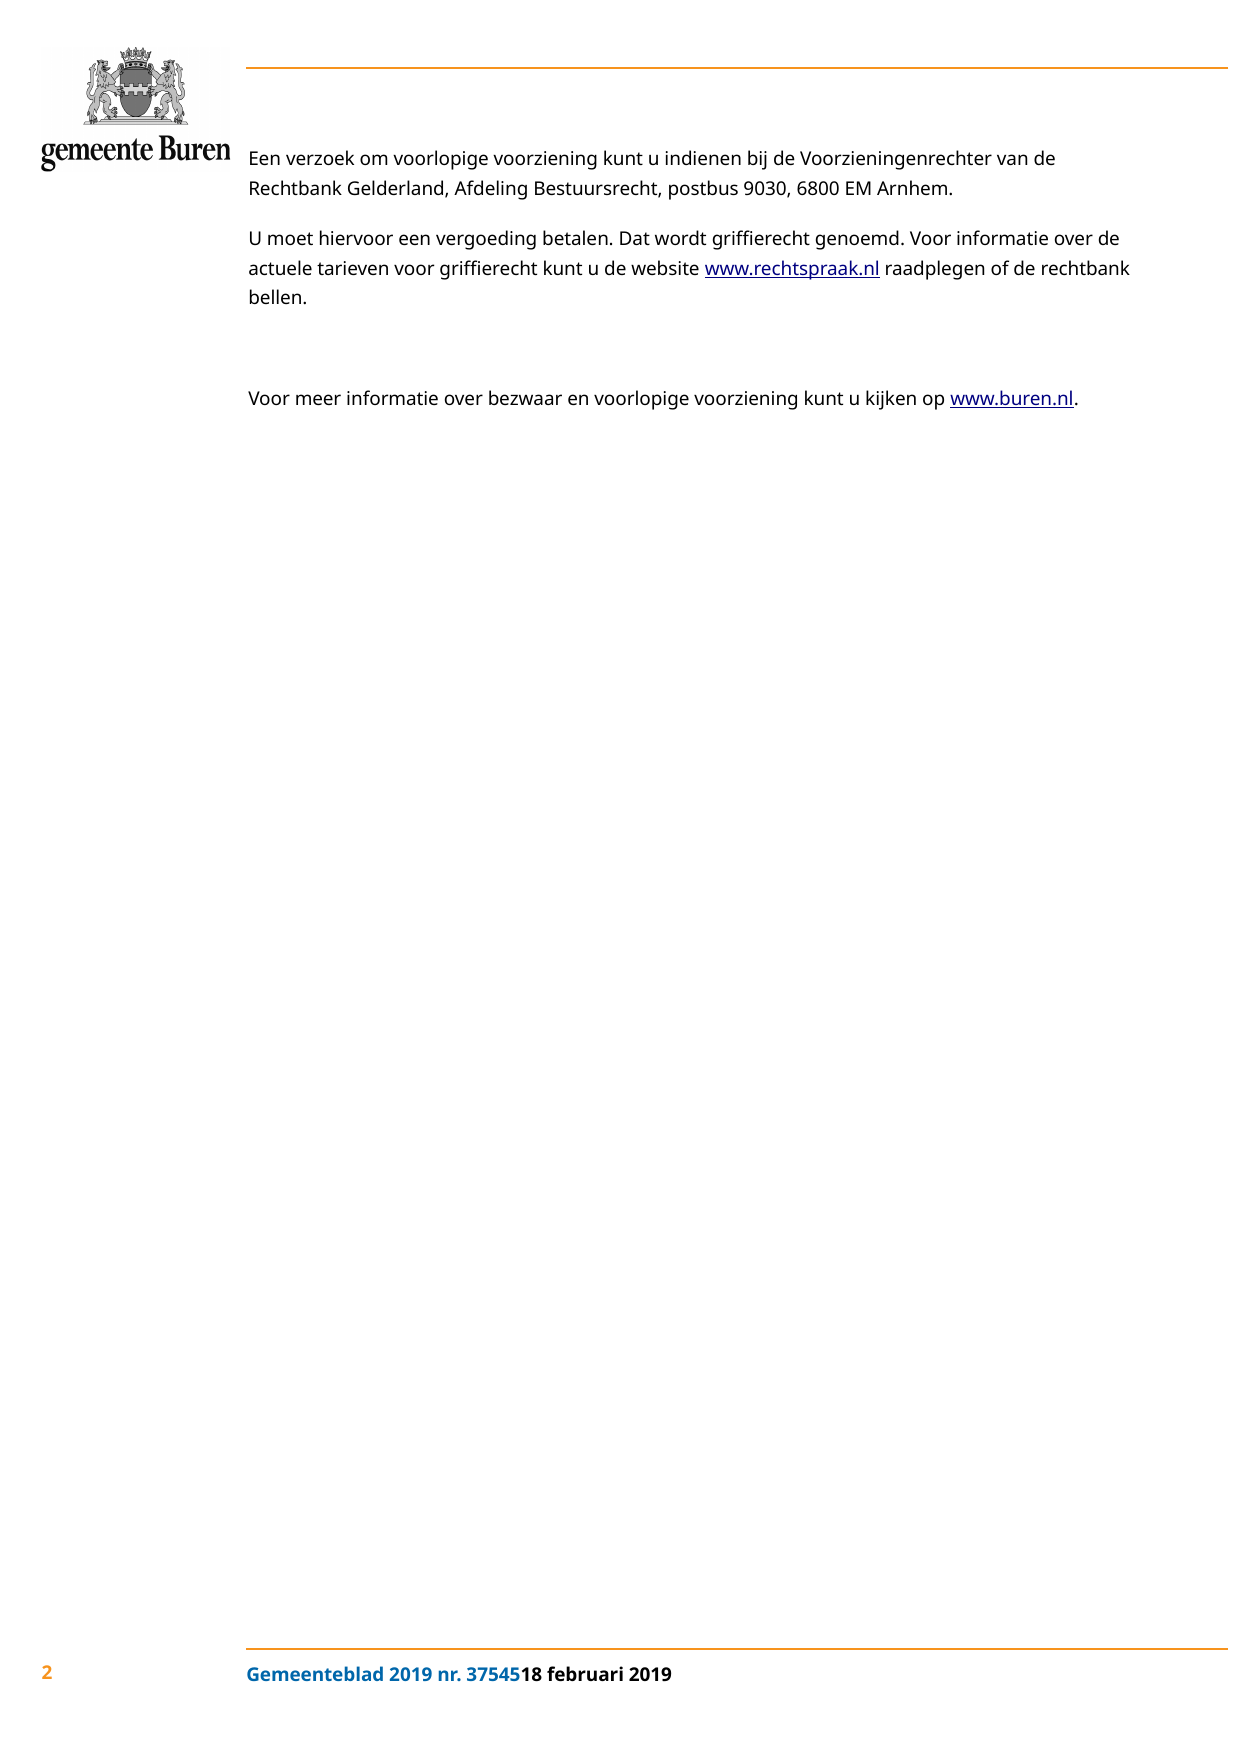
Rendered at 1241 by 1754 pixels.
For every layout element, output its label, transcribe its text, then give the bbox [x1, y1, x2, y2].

text Een verzoek om voorlopige voorziening kunt u indienen bij de Voorzieningenrechter van de Rechtbank Gelderland, Afdeling Bestuursrecht, postbus 9030, 6800 EM Arnhem. [248, 145, 1152, 201]
picture [41, 47, 231, 172]
text U moet hiervoor een vergoeding betalen. Dat wordt griffierecht genoemd. Voor informatie over de actuele tarieven voor griffierecht kunt u de website www.rechtspraak.nl raadplegen of de rechtbank bellen. [248, 225, 1152, 310]
text Voor meer informatie over bezwaar en voorlopige voorziening kunt u kijken op www.buren.nl. [248, 385, 1152, 411]
